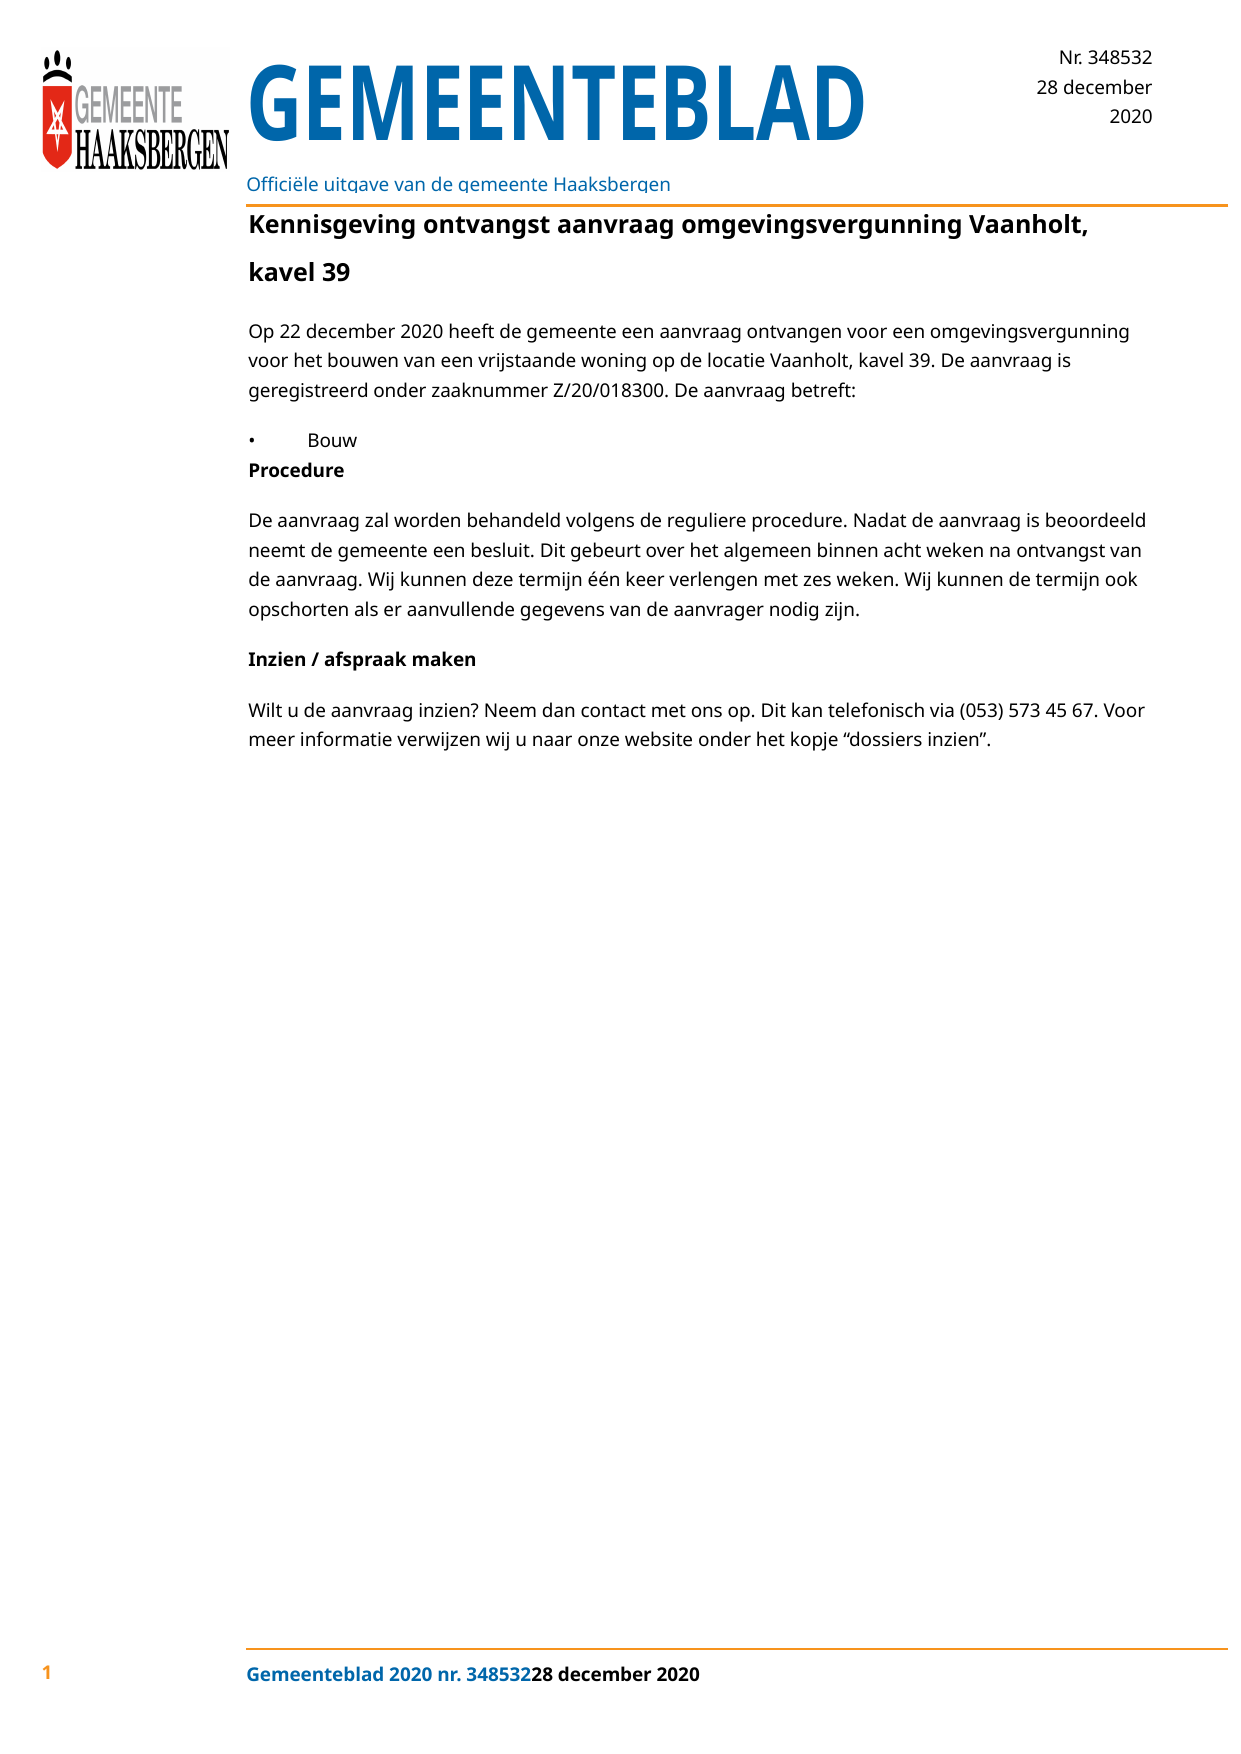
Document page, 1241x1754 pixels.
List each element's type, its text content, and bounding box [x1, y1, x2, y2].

text De aanvraag zal worden behandeld volgens de reguliere procedure. Nadat de aanvraag is beoordeeld neemt de gemeente een besluit. Dit gebeurt over het algemeen binnen acht weken na ontvangst van de aanvraag. Wij kunnen deze termijn één keer verlengen met zes weken. Wij kunnen de termijn ook opschorten als er aanvullende gegevens van de aanvrager nodig zijn. [248, 507, 1152, 622]
text Inzien / afspraak maken [248, 647, 1152, 672]
text Kennisgeving ontvangst aanvraag omgevingsvergunning Vaanholt, kavel 39 [248, 207, 1152, 288]
text Op 22 december 2020 heeft de gemeente een aanvraag ontvangen voor een omgevingsvergunning voor het bouwen van een vrijstaande woning op de locatie Vaanholt, kavel 39. De aanvraag is geregistreerd onder zaaknummer Z/20/018300. De aanvraag betreft: [248, 318, 1152, 403]
text Procedure [248, 457, 1152, 483]
text Wilt u de aanvraag inzien? Neem dan contact met ons op. Dit kan telefonisch via (053) 573 45 67. Voor meer informatie verwijzen wij u naar onze website onder het kopje “dossiers inzien”. [248, 697, 1152, 752]
picture [41, 47, 231, 172]
list Bouw [248, 427, 1152, 453]
